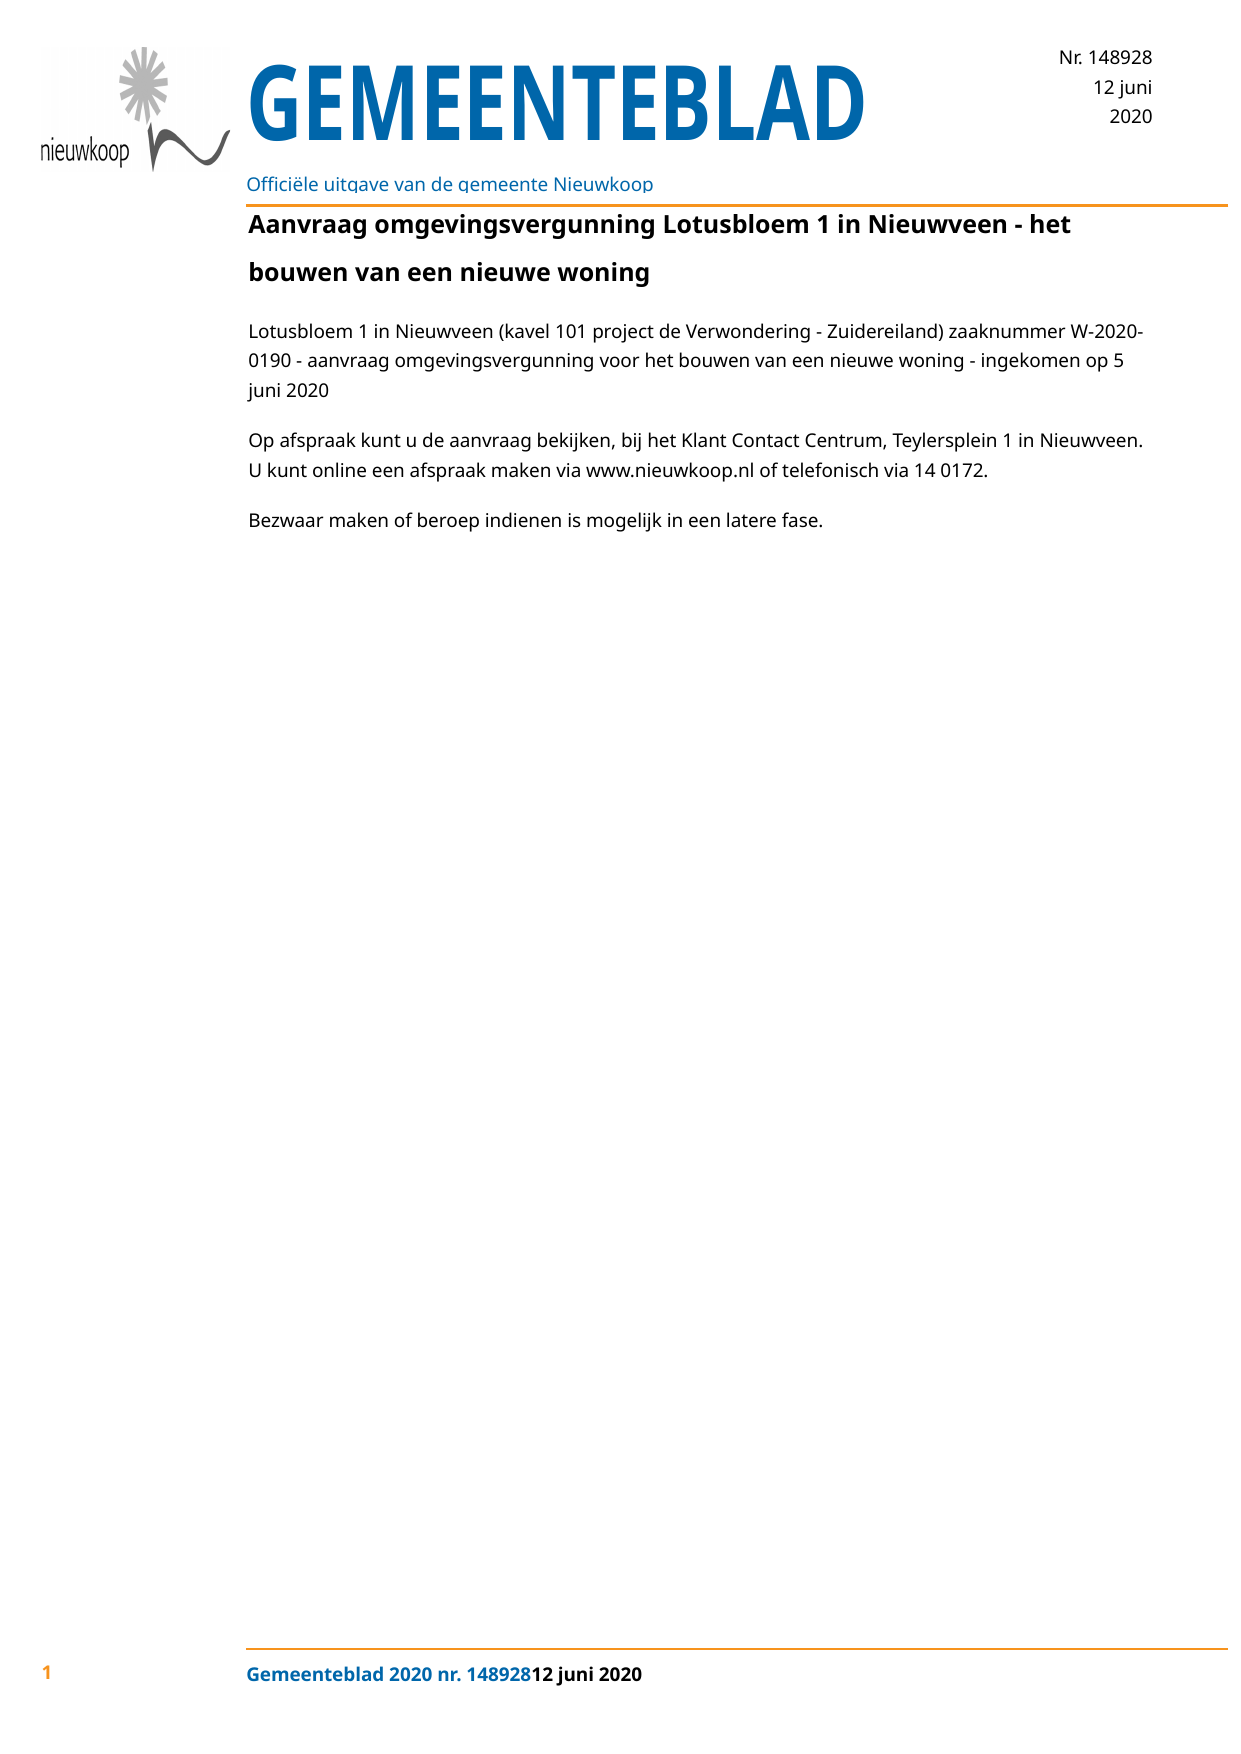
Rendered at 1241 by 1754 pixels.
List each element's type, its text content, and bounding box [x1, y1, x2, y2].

picture [41, 47, 231, 172]
text Bezwaar maken of beroep indienen is mogelijk in een latere fase. [248, 507, 1152, 533]
text Lotusbloem 1 in Nieuwveen (kavel 101 project de Verwondering - Zuidereiland) zaaknummer W-2020-0190 - aanvraag omgevingsvergunning voor het bouwen van een nieuwe woning - ingekomen op 5 juni 2020 [248, 318, 1152, 403]
text Op afspraak kunt u de aanvraag bekijken, bij het Klant Contact Centrum, Teylersplein 1 in Nieuwveen. U kunt online een afspraak maken via www.nieuwkoop.nl of telefonisch via 14 0172. [248, 427, 1152, 483]
text Aanvraag omgevingsvergunning Lotusbloem 1 in Nieuwveen - het bouwen van een nieuwe woning [248, 207, 1152, 288]
